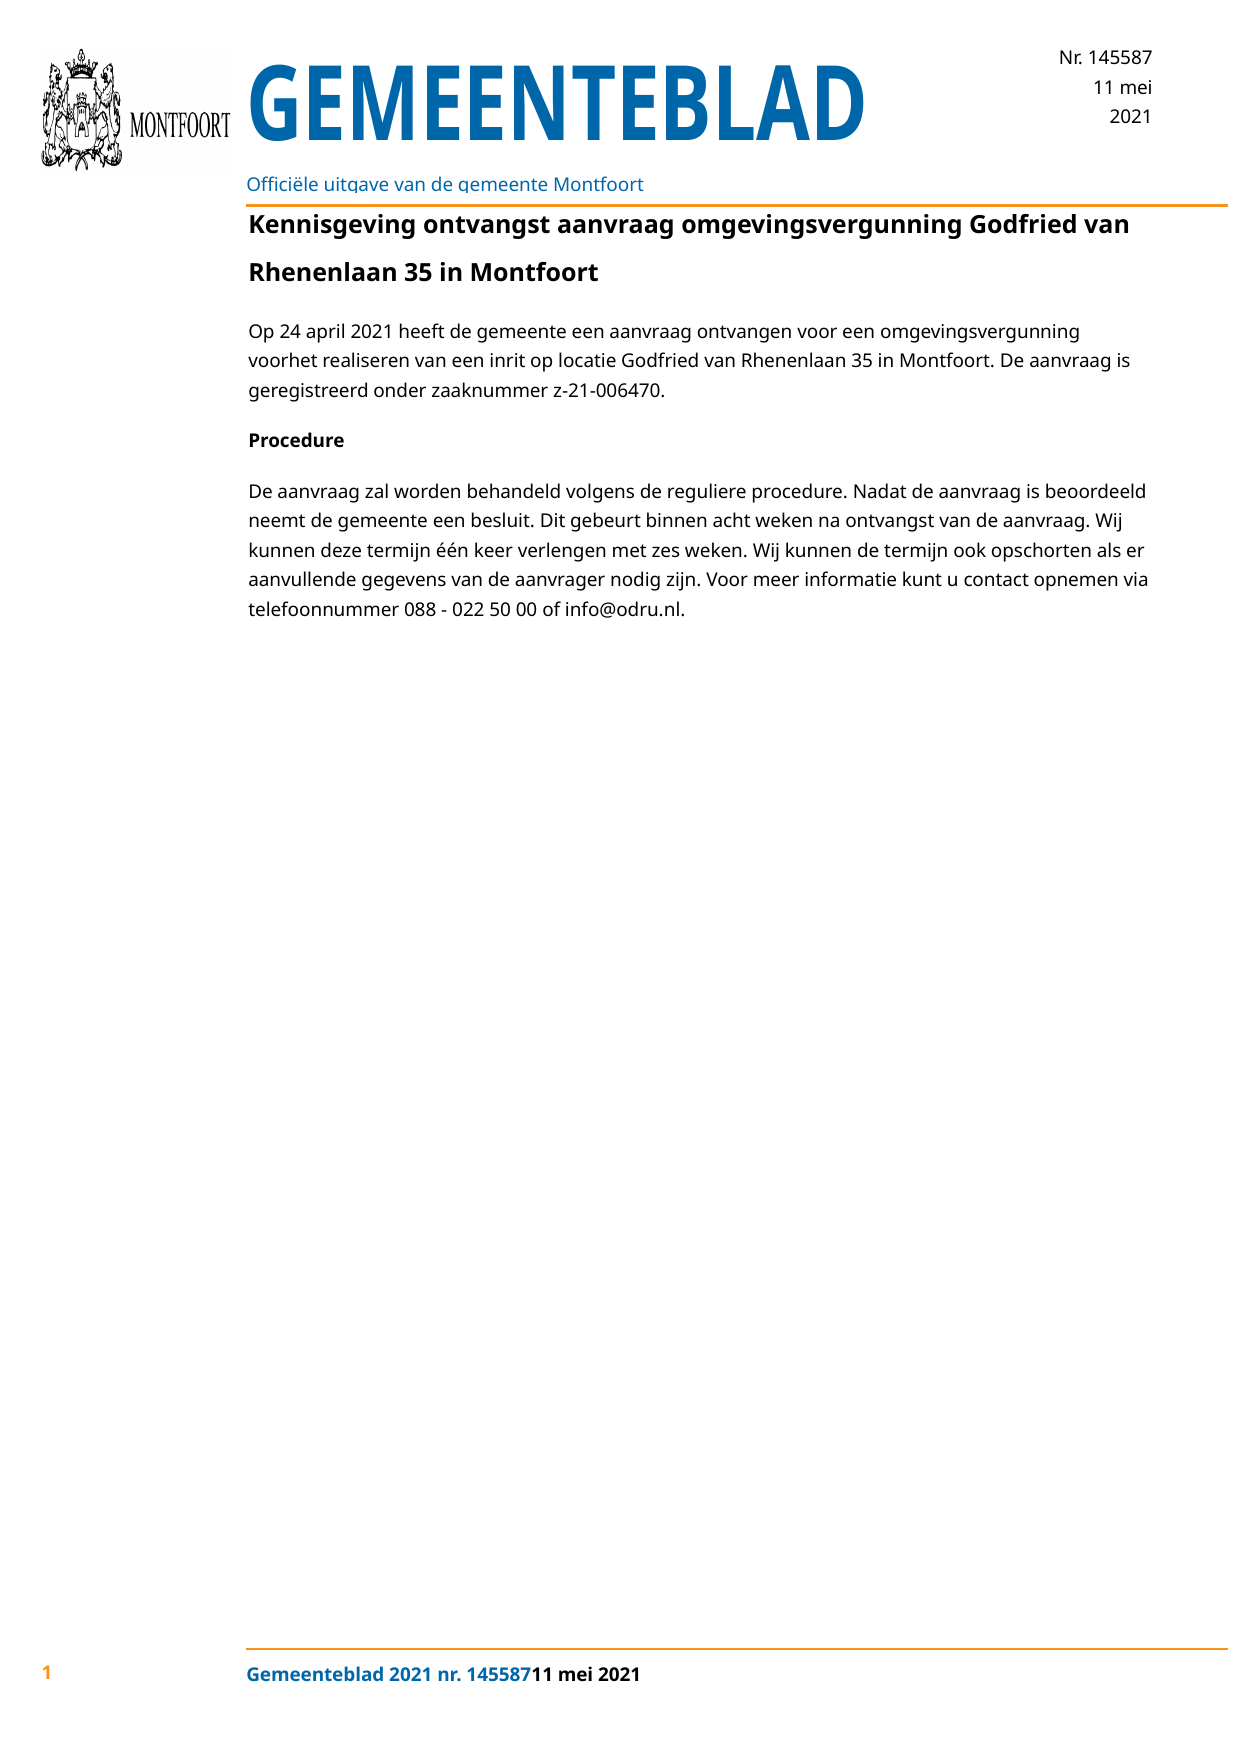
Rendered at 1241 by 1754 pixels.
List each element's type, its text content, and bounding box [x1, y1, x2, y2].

picture [41, 47, 231, 172]
text Kennisgeving ontvangst aanvraag omgevingsvergunning Godfried van Rhenenlaan 35 in Montfoort [248, 207, 1152, 288]
text Procedure [248, 427, 1152, 453]
text De aanvraag zal worden behandeld volgens de reguliere procedure. Nadat de aanvraag is beoordeeld neemt de gemeente een besluit. Dit gebeurt binnen acht weken na ontvangst van de aanvraag. Wij kunnen deze termijn één keer verlengen met zes weken. Wij kunnen de termijn ook opschorten als er aanvullende gegevens van de aanvrager nodig zijn. Voor meer informatie kunt u contact opnemen via telefoonnummer 088 - 022 50 00 of info@odru.nl. [248, 478, 1152, 622]
text Op 24 april 2021 heeft de gemeente een aanvraag ontvangen voor een omgevingsvergunning voorhet realiseren van een inrit op locatie Godfried van Rhenenlaan 35 in Montfoort. De aanvraag is geregistreerd onder zaaknummer z-21-006470. [248, 318, 1152, 403]
